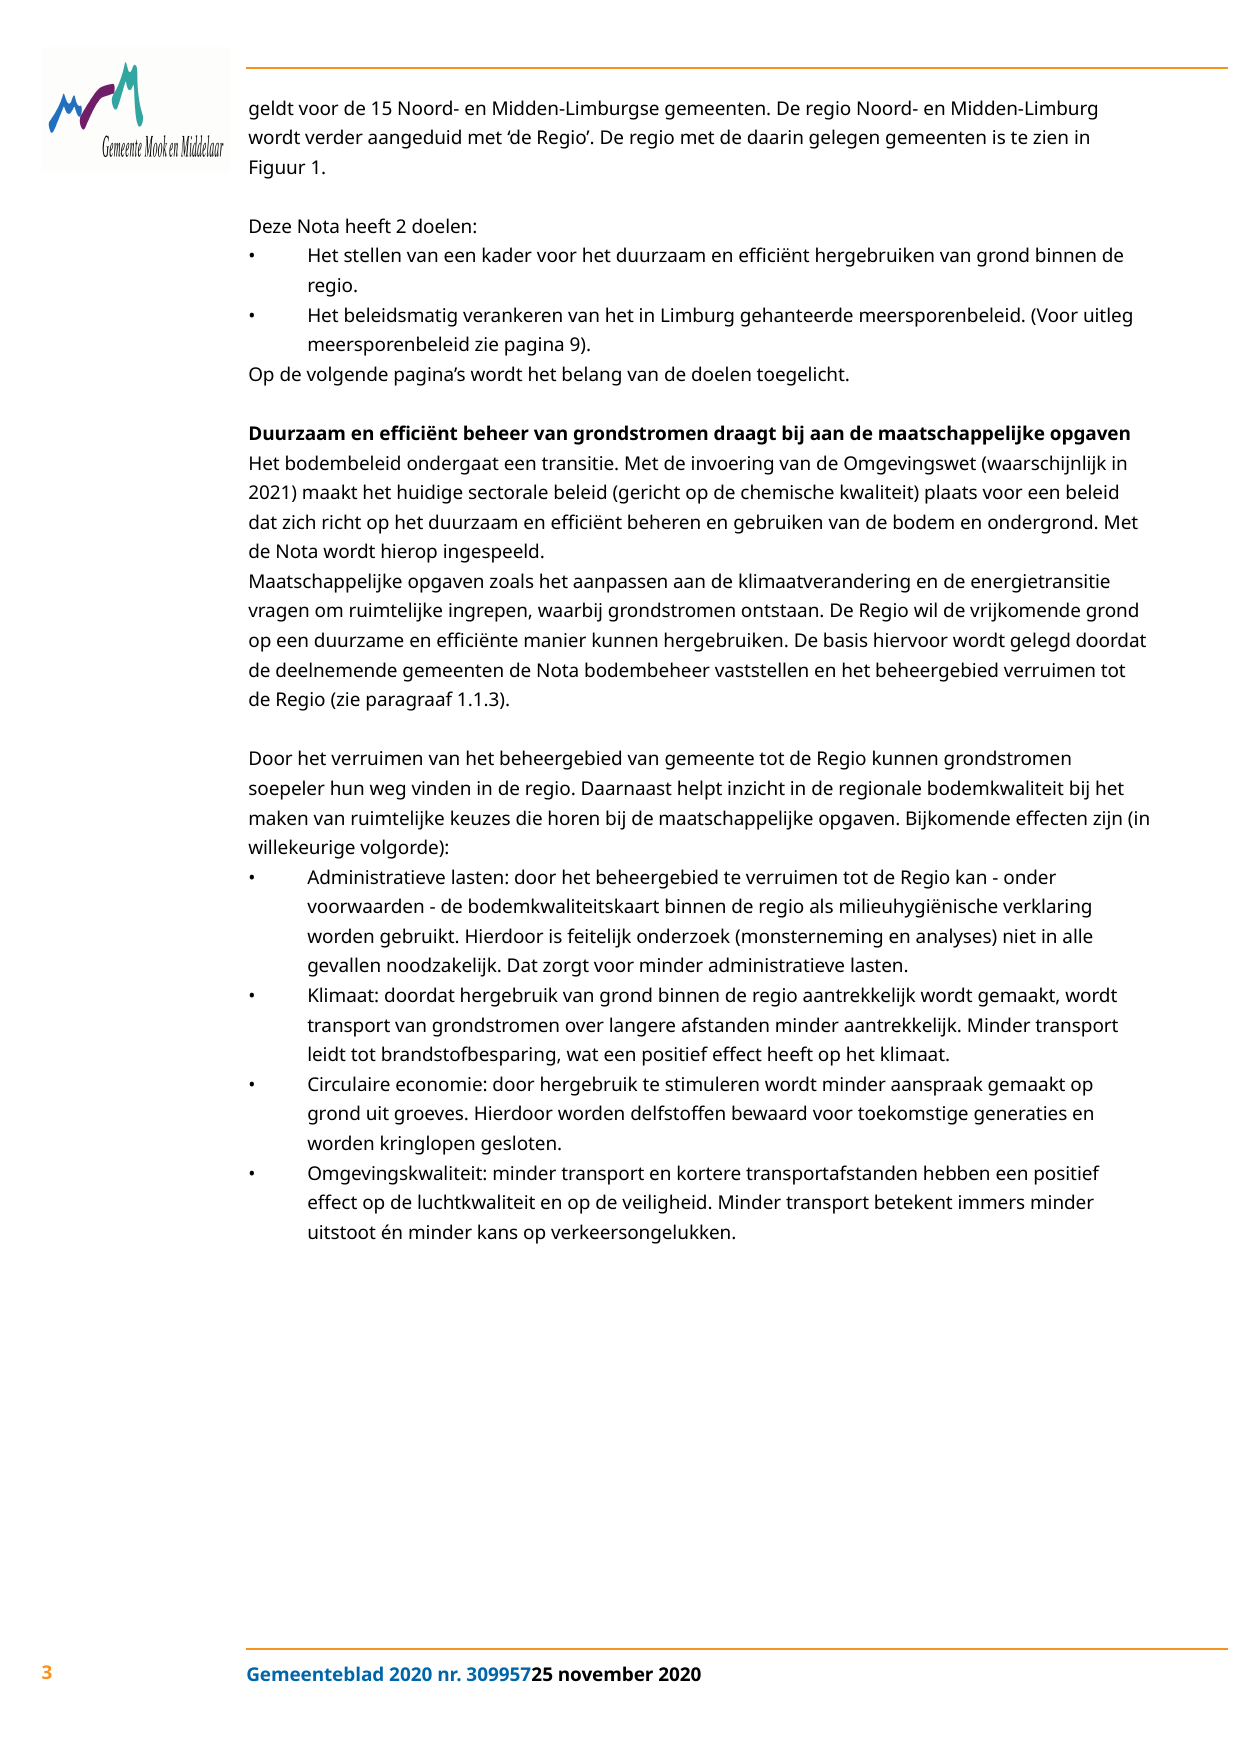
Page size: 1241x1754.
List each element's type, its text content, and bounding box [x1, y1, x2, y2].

list Het stellen van een kader voor het duurzaam en efficiënt hergebruiken van grond binnen de regio. [248, 243, 1152, 298]
text Duurzaam en efficiënt beheer van grondstromen draagt bij aan de maatschappelijke opgaven [248, 420, 1152, 446]
text Door het verruimen van het beheergebied van gemeente tot de Regio kunnen grondstromen soepeler hun weg vinden in de regio. Daarnaast helpt inzicht in de regionale bodemkwaliteit bij het maken van ruimtelijke keuzes die horen bij de maatschappelijke opgaven. Bijkomende effecten zijn (in willekeurige volgorde): [248, 746, 1152, 860]
list Omgevingskwaliteit: minder transport en kortere transportafstanden hebben een positief effect op de luchtkwaliteit en op de veiligheid. Minder transport betekent immers minder uitstoot én minder kans op verkeersongelukken. [248, 1160, 1152, 1245]
text Deze Nota heeft 2 doelen: [248, 213, 1152, 239]
text Op de volgende pagina’s wordt het belang van de doelen toegelicht. [248, 361, 1152, 387]
list Klimaat: doordat hergebruik van grond binnen de regio aantrekkelijk wordt gemaakt, wordt transport van grondstromen over langere afstanden minder aantrekkelijk. Minder transport leidt tot brandstofbesparing, wat een positief effect heeft op het klimaat. [248, 982, 1152, 1067]
text geldt voor de 15 Noord- en Midden-Limburgse gemeenten. De regio Noord- en Midden-Limburg wordt verder aangeduid met ‘de Regio’. De regio met de daarin gelegen gemeenten is te zien in Figuur 1. [248, 95, 1152, 180]
text Het bodembeleid ondergaat een transitie. Met de invoering van de Omgevingswet (waarschijnlijk in 2021) maakt het huidige sectorale beleid (gericht op de chemische kwaliteit) plaats voor een beleid dat zich richt op het duurzaam en efficiënt beheren en gebruiken van de bodem en ondergrond. Met de Nota wordt hierop ingespeeld. [248, 450, 1152, 564]
picture [41, 47, 231, 172]
text Maatschappelijke opgaven zoals het aanpassen aan de klimaatverandering en de energietransitie vragen om ruimtelijke ingrepen, waarbij grondstromen ontstaan. De Regio wil de vrijkomende grond op een duurzame en efficiënte manier kunnen hergebruiken. De basis hiervoor wordt gelegd doordat de deelnemende gemeenten de Nota bodembeheer vaststellen en het beheergebied verruimen tot de Regio (zie paragraaf 1.1.3). [248, 568, 1152, 712]
list Administratieve lasten: door het beheergebied te verruimen tot de Regio kan - onder voorwaarden - de bodemkwaliteitskaart binnen de regio als milieuhygiënische verklaring worden gebruikt. Hierdoor is feitelijk onderzoek (monsterneming en analyses) niet in alle gevallen noodzakelijk. Dat zorgt voor minder administratieve lasten. [248, 864, 1152, 978]
list Het beleidsmatig verankeren van het in Limburg gehanteerde meersporenbeleid. (Voor uitleg meersporenbeleid zie pagina 9). [248, 302, 1152, 357]
list Circulaire economie: door hergebruik te stimuleren wordt minder aanspraak gemaakt op grond uit groeves. Hierdoor worden delfstoffen bewaard voor toekomstige generaties en worden kringlopen gesloten. [248, 1071, 1152, 1156]
